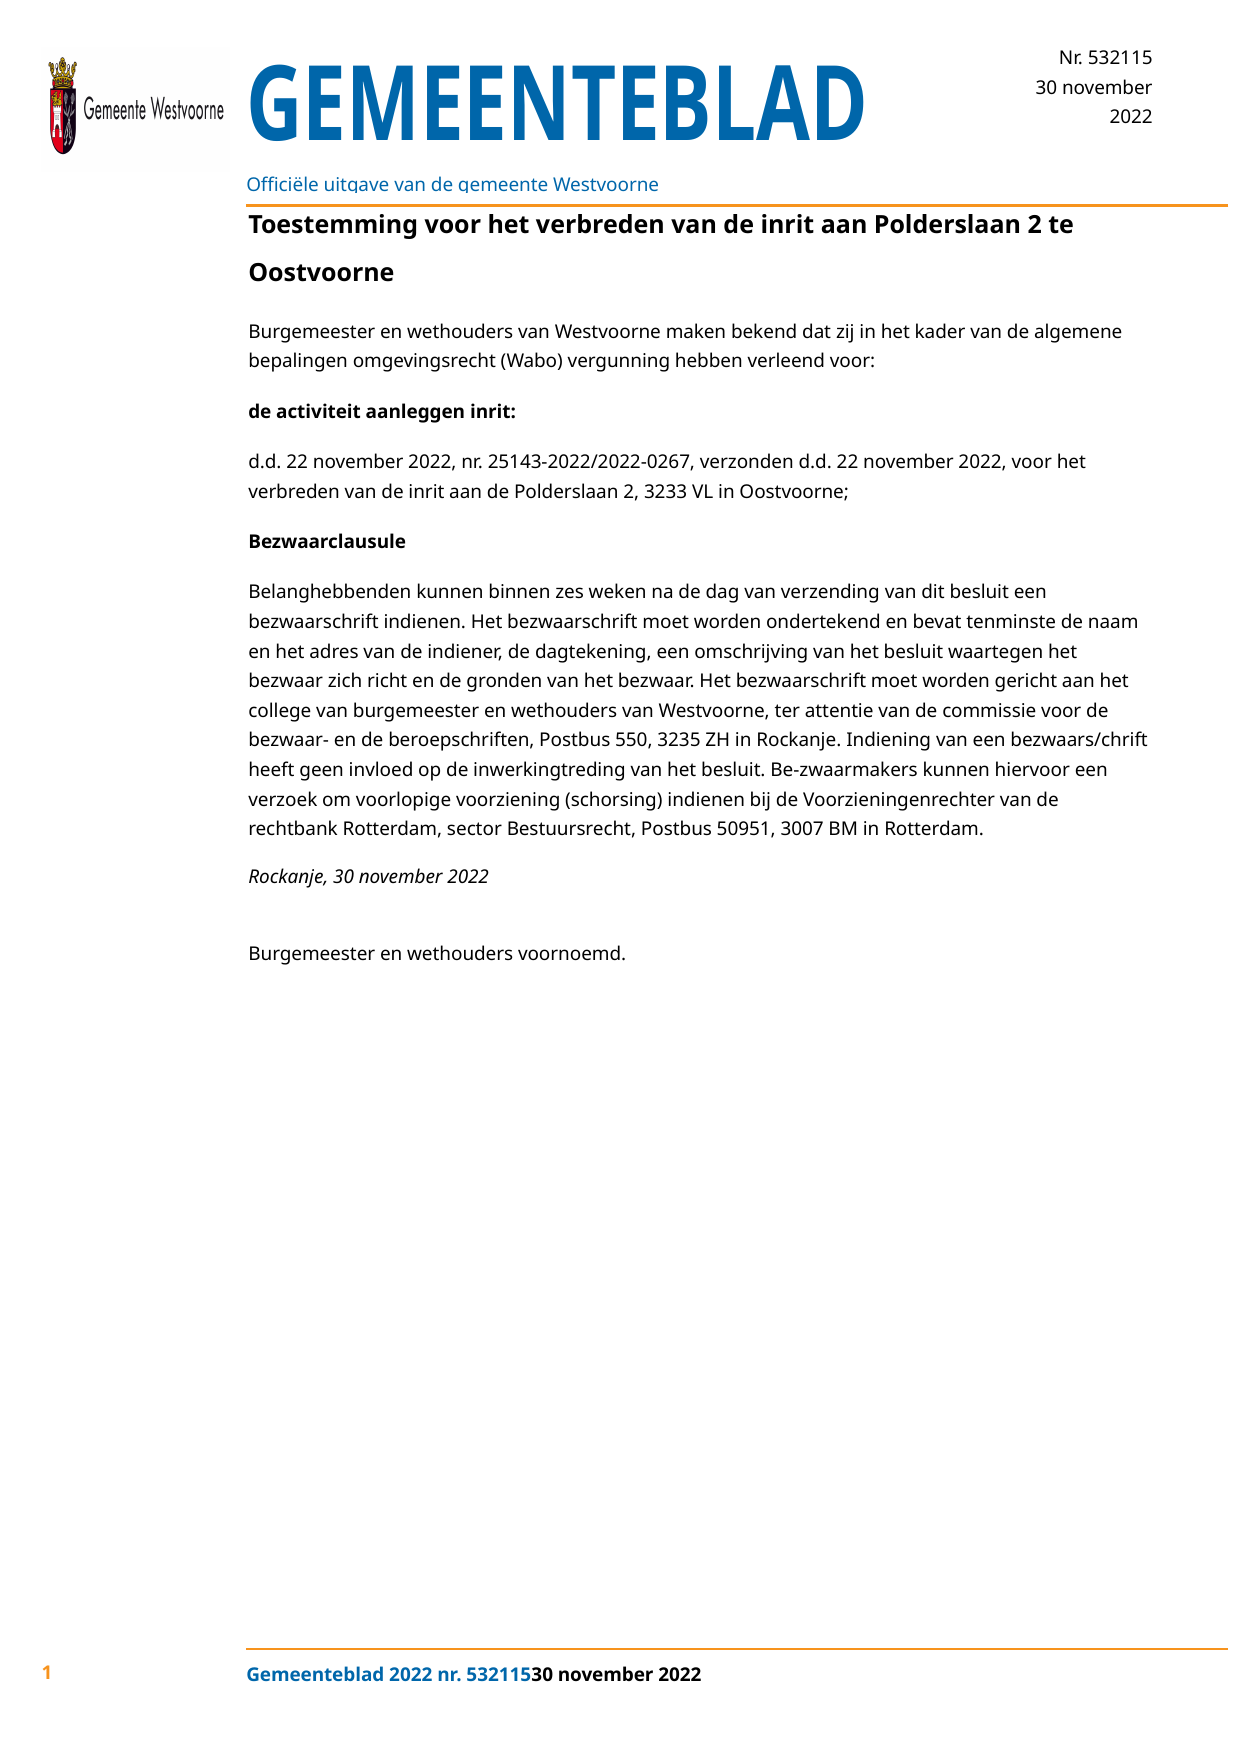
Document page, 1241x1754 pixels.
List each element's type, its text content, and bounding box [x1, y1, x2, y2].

text d.d. 22 november 2022, nr. 25143-2022/2022-0267, verzonden d.d. 22 november 2022, voor het verbreden van de inrit aan de Polderslaan 2, 3233 VL in Oostvoorne; [248, 448, 1152, 504]
text Rockanje, 30 november 2022 [248, 863, 1152, 889]
picture [41, 47, 231, 172]
text Belanghebbenden kunnen binnen zes weken na de dag van verzending van dit besluit een bezwaarschrift indienen. Het bezwaarschrift moet worden ondertekend en bevat tenminste de naam en het adres van de indiener, de dagtekening, een omschrijving van het besluit waartegen het bezwaar zich richt en de gronden van het bezwaar. Het bezwaarschrift moet worden gericht aan het college van burgemeester en wethouders van Westvoorne, ter attentie van de commissie voor de bezwaar- en de beroepschriften, Postbus 550, 3235 ZH in Rockanje. Indiening van een bezwaars/chrift heeft geen invloed op de inwerkingtreding van het besluit. Be-zwaarmakers kunnen hiervoor een verzoek om voorlopige voorziening (schorsing) indienen bij de Voorzieningenrechter van de rechtbank Rotterdam, sector Bestuursrecht, Postbus 50951, 3007 BM in Rotterdam. [248, 579, 1152, 841]
text Bezwaarclausule [248, 528, 1152, 554]
text de activiteit aanleggen inrit: [248, 398, 1152, 424]
text Burgemeester en wethouders van Westvoorne maken bekend dat zij in het kader van de algemene bepalingen omgevingsrecht (Wabo) vergunning hebben verleend voor: [248, 318, 1152, 373]
text Burgemeester en wethouders voornoemd. [248, 940, 1152, 966]
text Toestemming voor het verbreden van de inrit aan Polderslaan 2 te Oostvoorne [248, 207, 1152, 288]
